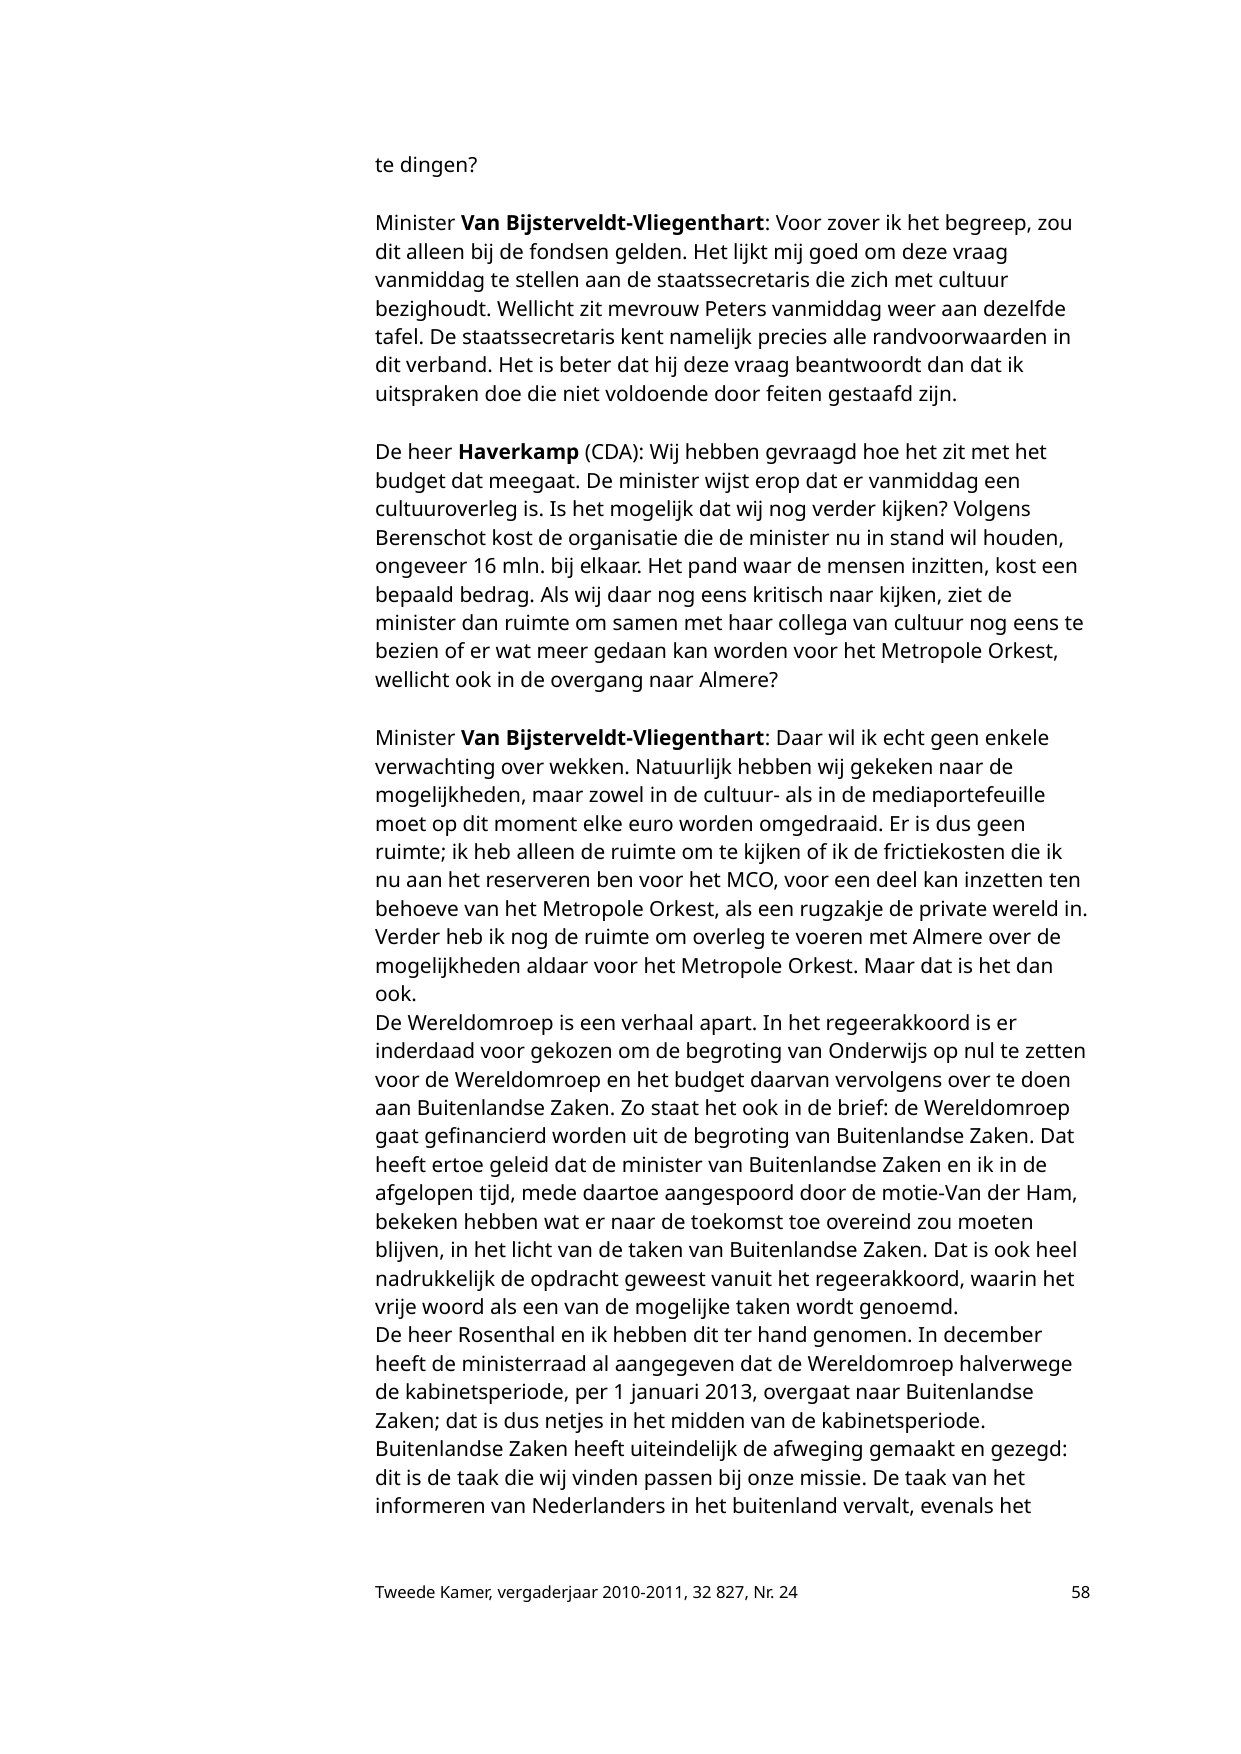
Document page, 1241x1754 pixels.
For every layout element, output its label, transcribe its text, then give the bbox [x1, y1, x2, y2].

text te dingen? [375, 150, 1090, 178]
text Minister Van Bijsterveldt-Vliegenthart: Daar wil ik echt geen enkele verwachting over wekken. Natuurlijk hebben wij gekeken naar de mogelijkheden, maar zowel in de cultuur- als in de mediaportefeuille moet op dit moment elke euro worden omgedraaid. Er is dus geen ruimte; ik heb alleen de ruimte om te kijken of ik de frictiekosten die ik nu aan het reserveren ben voor het MCO, voor een deel kan inzetten ten behoeve van het Metropole Orkest, als een rugzakje de private wereld in. Verder heb ik nog de ruimte om overleg te voeren met Almere over de mogelijkheden aldaar voor het Metropole Orkest. Maar dat is het dan ook. [375, 723, 1090, 1008]
text De Wereldomroep is een verhaal apart. In het regeerakkoord is er inderdaad voor gekozen om de begroting van Onderwijs op nul te zetten voor de Wereldomroep en het budget daarvan vervolgens over te doen aan Buitenlandse Zaken. Zo staat het ook in de brief: de Wereldomroep gaat gefinancierd worden uit de begroting van Buitenlandse Zaken. Dat heeft ertoe geleid dat de minister van Buitenlandse Zaken en ik in de afgelopen tijd, mede daartoe aangespoord door de motie-Van der Ham, bekeken hebben wat er naar de toekomst toe overeind zou moeten blijven, in het licht van de taken van Buitenlandse Zaken. Dat is ook heel nadrukkelijk de opdracht geweest vanuit het regeerakkoord, waarin het vrije woord als een van de mogelijke taken wordt genoemd. [375, 1008, 1090, 1321]
text De heer Rosenthal en ik hebben dit ter hand genomen. In december heeft de ministerraad al aangegeven dat de Wereldomroep halverwege de kabinetsperiode, per 1 januari 2013, overgaat naar Buitenlandse Zaken; dat is dus netjes in het midden van de kabinetsperiode. Buitenlandse Zaken heeft uiteindelijk de afweging gemaakt en gezegd: dit is de taak die wij vinden passen bij onze missie. De taak van het informeren van Nederlanders in het buitenland vervalt, evenals het [375, 1321, 1090, 1520]
text De heer Haverkamp (CDA): Wij hebben gevraagd hoe het zit met het budget dat meegaat. De minister wijst erop dat er vanmiddag een cultuuroverleg is. Is het mogelijk dat wij nog verder kijken? Volgens Berenschot kost de organisatie die de minister nu in stand wil houden, ongeveer 16 mln. bij elkaar. Het pand waar de mensen inzitten, kost een bepaald bedrag. Als wij daar nog eens kritisch naar kijken, ziet de minister dan ruimte om samen met haar collega van cultuur nog eens te bezien of er wat meer gedaan kan worden voor het Metropole Orkest, wellicht ook in de overgang naar Almere? [375, 437, 1090, 693]
text Minister Van Bijsterveldt-Vliegenthart: Voor zover ik het begreep, zou dit alleen bij de fondsen gelden. Het lijkt mij goed om deze vraag vanmiddag te stellen aan de staatssecretaris die zich met cultuur bezighoudt. Wellicht zit mevrouw Peters vanmiddag weer aan dezelfde tafel. De staatssecretaris kent namelijk precies alle randvoorwaarden in dit verband. Het is beter dat hij deze vraag beantwoordt dan dat ik uitspraken doe die niet voldoende door feiten gestaafd zijn. [375, 208, 1090, 407]
